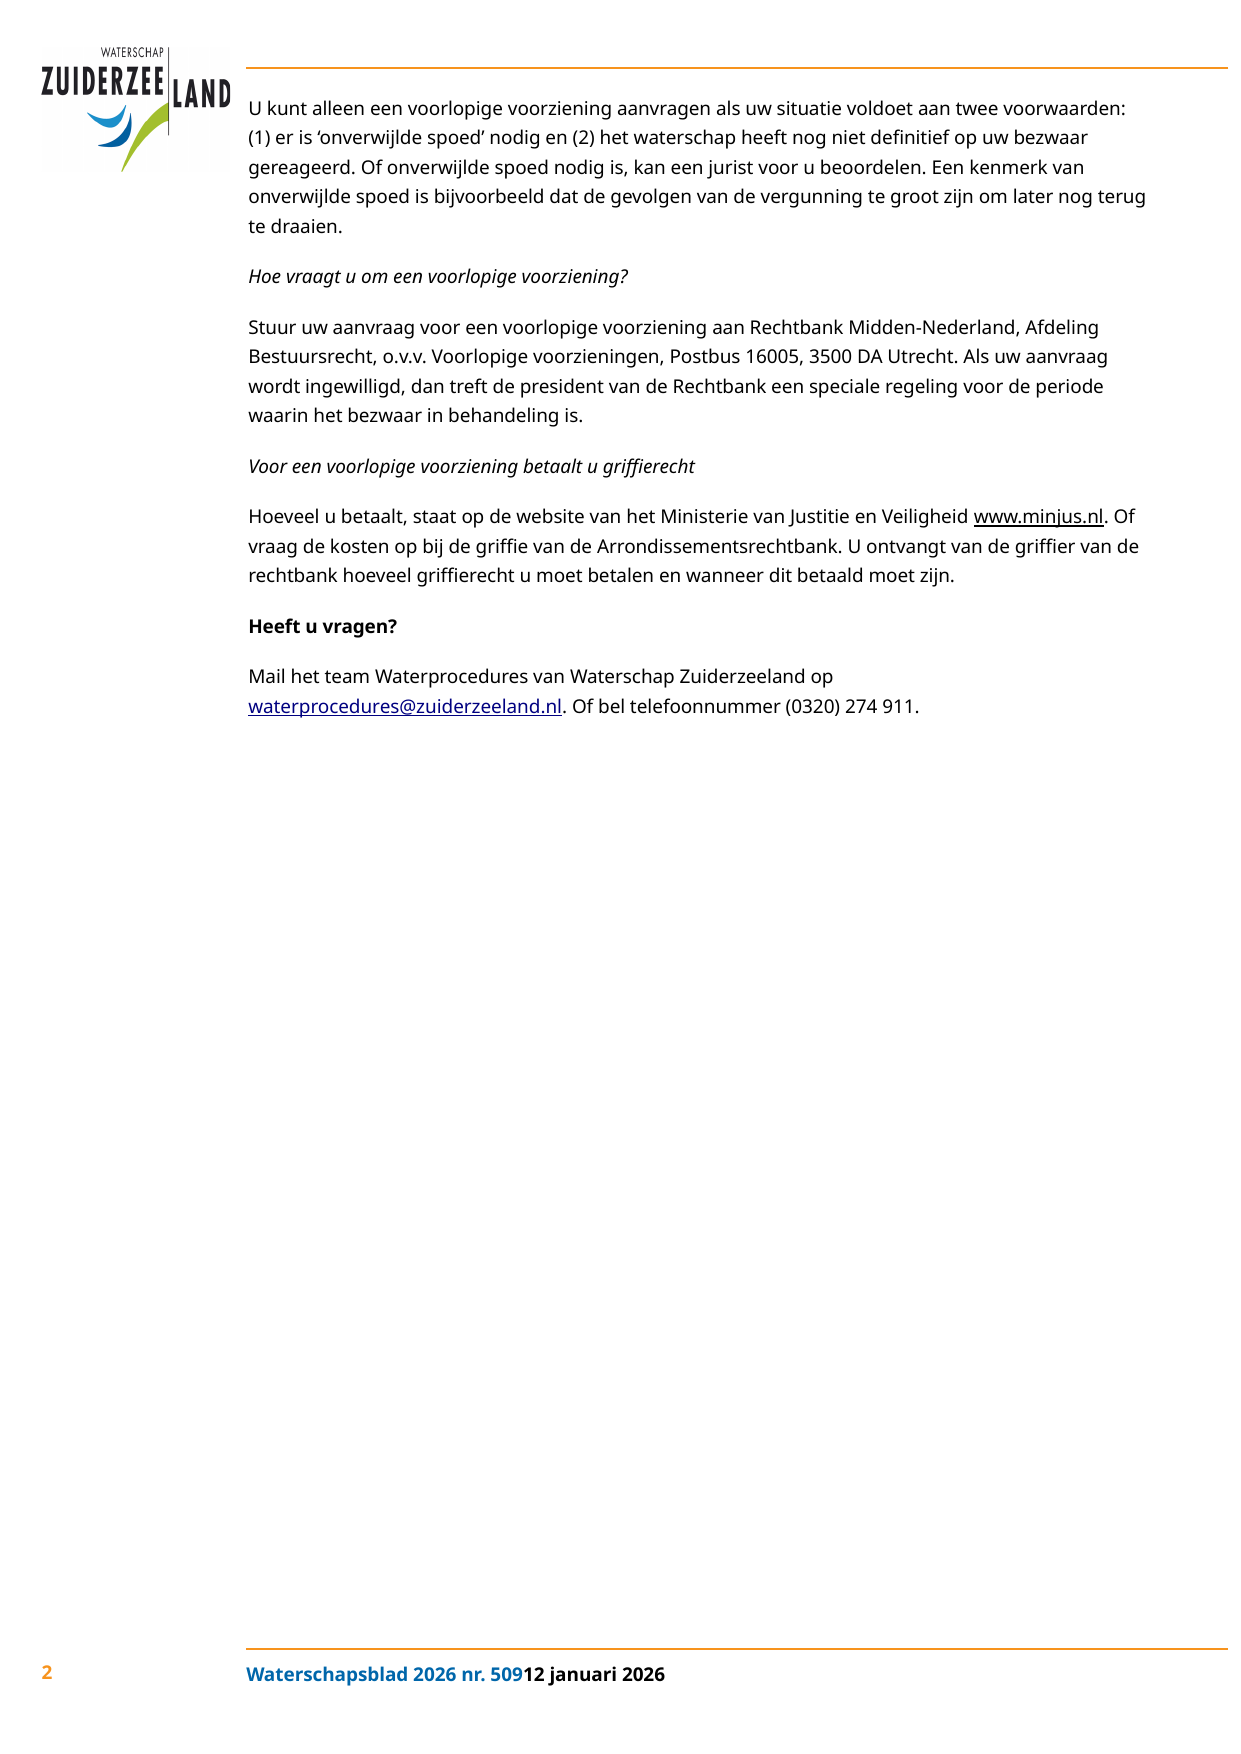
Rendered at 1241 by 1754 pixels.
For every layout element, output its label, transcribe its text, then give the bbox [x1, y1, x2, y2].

text Mail het team Waterprocedures van Waterschap Zuiderzeeland op waterprocedures@zuiderzeeland.nl. Of bel telefoonnummer (0320) 274 911. [248, 663, 1152, 719]
text Voor een voorlopige voorziening betaalt u griffierecht [248, 453, 1152, 479]
text Stuur uw aanvraag voor een voorlopige voorziening aan Rechtbank Midden-Nederland, Afdeling Bestuursrecht, o.v.v. Voorlopige voorzieningen, Postbus 16005, 3500 DA Utrecht. Als uw aanvraag wordt ingewilligd, dan treft de president van de Rechtbank een speciale regeling voor de periode waarin het bezwaar in behandeling is. [248, 314, 1152, 428]
text U kunt alleen een voorlopige voorziening aanvragen als uw situatie voldoet aan twee voorwaarden: (1) er is ‘onverwijlde spoed’ nodig en (2) het waterschap heeft nog niet definitief op uw bezwaar gereageerd. Of onverwijlde spoed nodig is, kan een jurist voor u beoordelen. Een kenmerk van onverwijlde spoed is bijvoorbeeld dat de gevolgen van de vergunning te groot zijn om later nog terug te draaien. [248, 95, 1152, 239]
picture [41, 47, 231, 172]
text Hoe vraagt u om een voorlopige voorziening? [248, 263, 1152, 289]
text Hoeveel u betaalt, staat op de website van het Ministerie van Justitie en Veiligheid www.minjus.nl. Of vraag de kosten op bij de griffie van de Arrondissementsrechtbank. U ontvangt van de griffier van de rechtbank hoeveel griffierecht u moet betalen en wanneer dit betaald moet zijn. [248, 503, 1152, 588]
text Heeft u vragen? [248, 613, 1152, 639]
